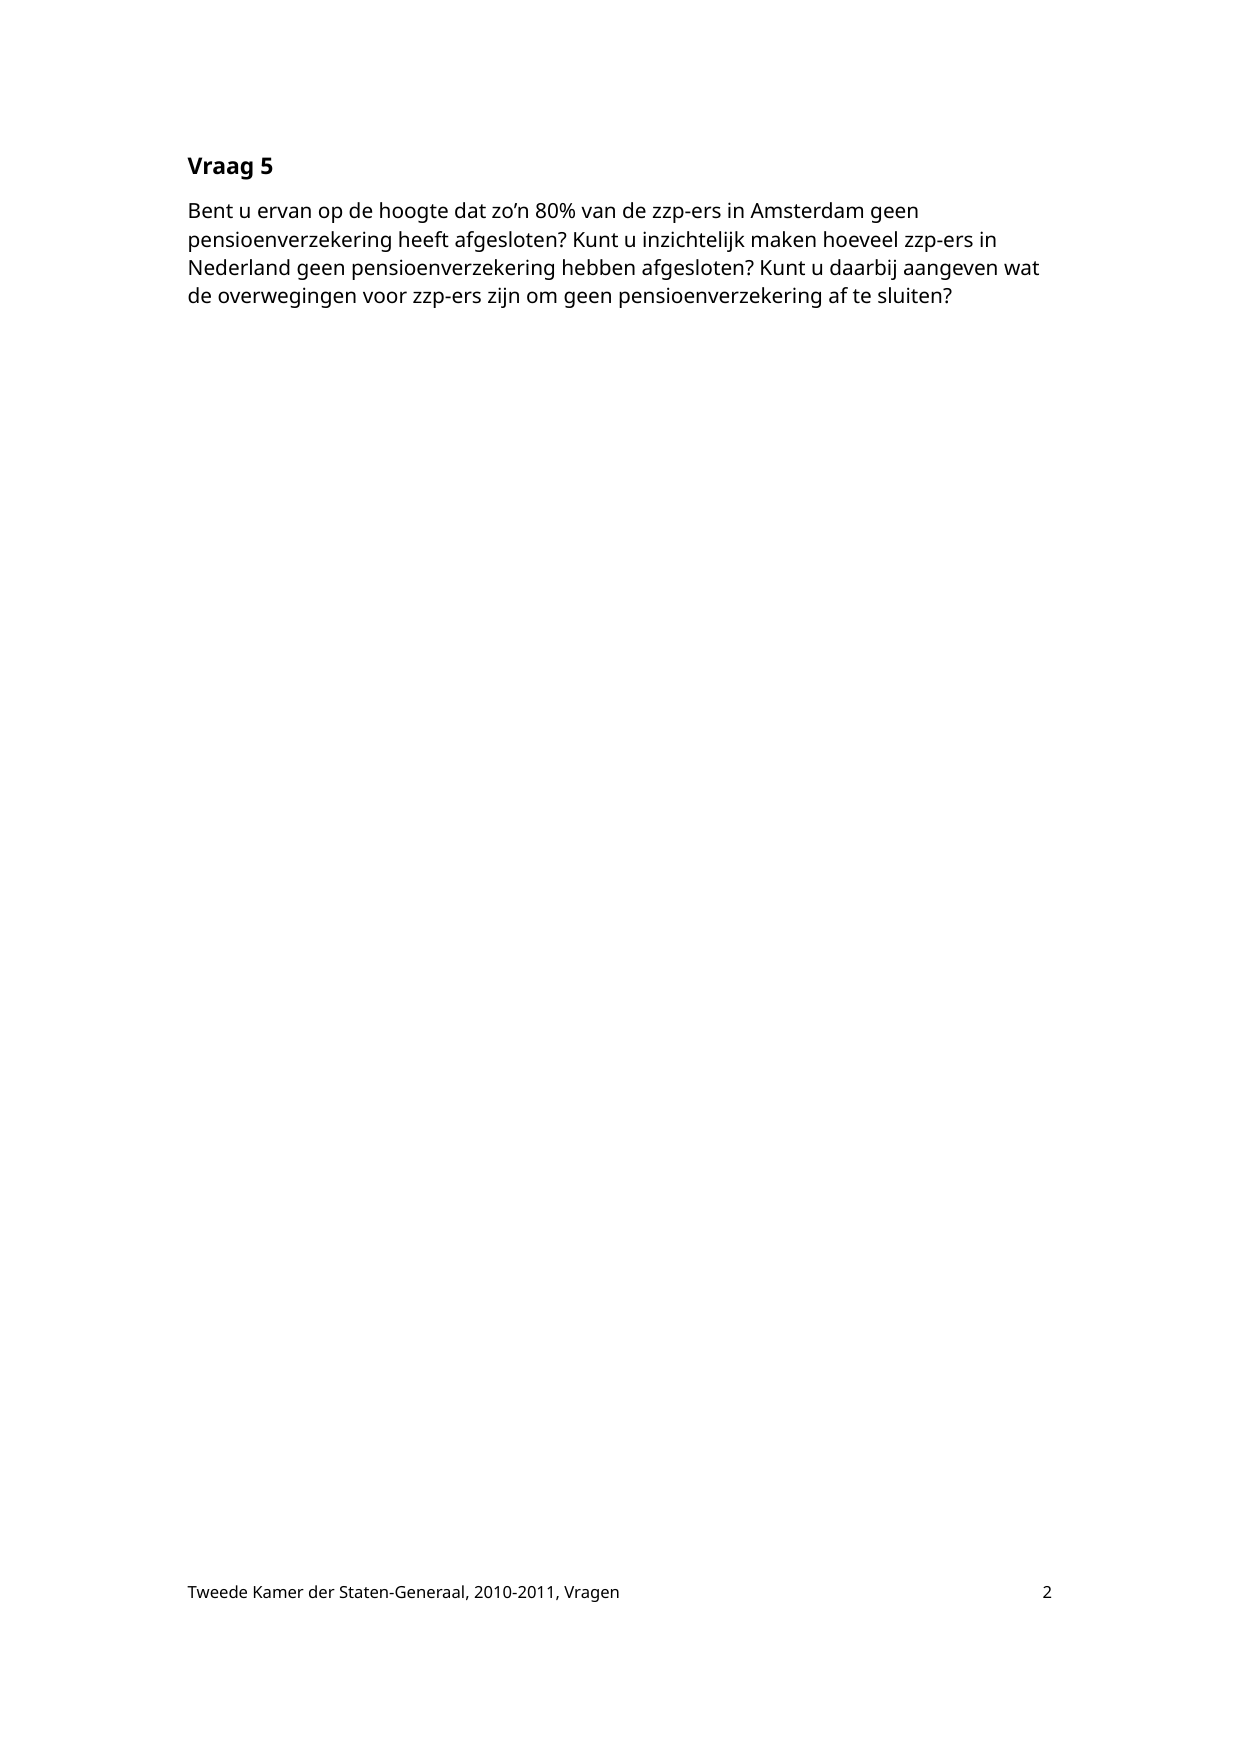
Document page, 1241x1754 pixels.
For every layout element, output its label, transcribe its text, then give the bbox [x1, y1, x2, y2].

subtitle Vraag 5 [187, 150, 1053, 181]
text Bent u ervan op de hoogte dat zo’n 80% van de zzp-ers in Amsterdam geen pensioenverzekering heeft afgesloten? Kunt u inzichtelijk maken hoeveel zzp-ers in Nederland geen pensioenverzekering hebben afgesloten? Kunt u daarbij aangeven wat de overwegingen voor zzp-ers zijn om geen pensioenverzekering af te sluiten? [187, 196, 1053, 310]
